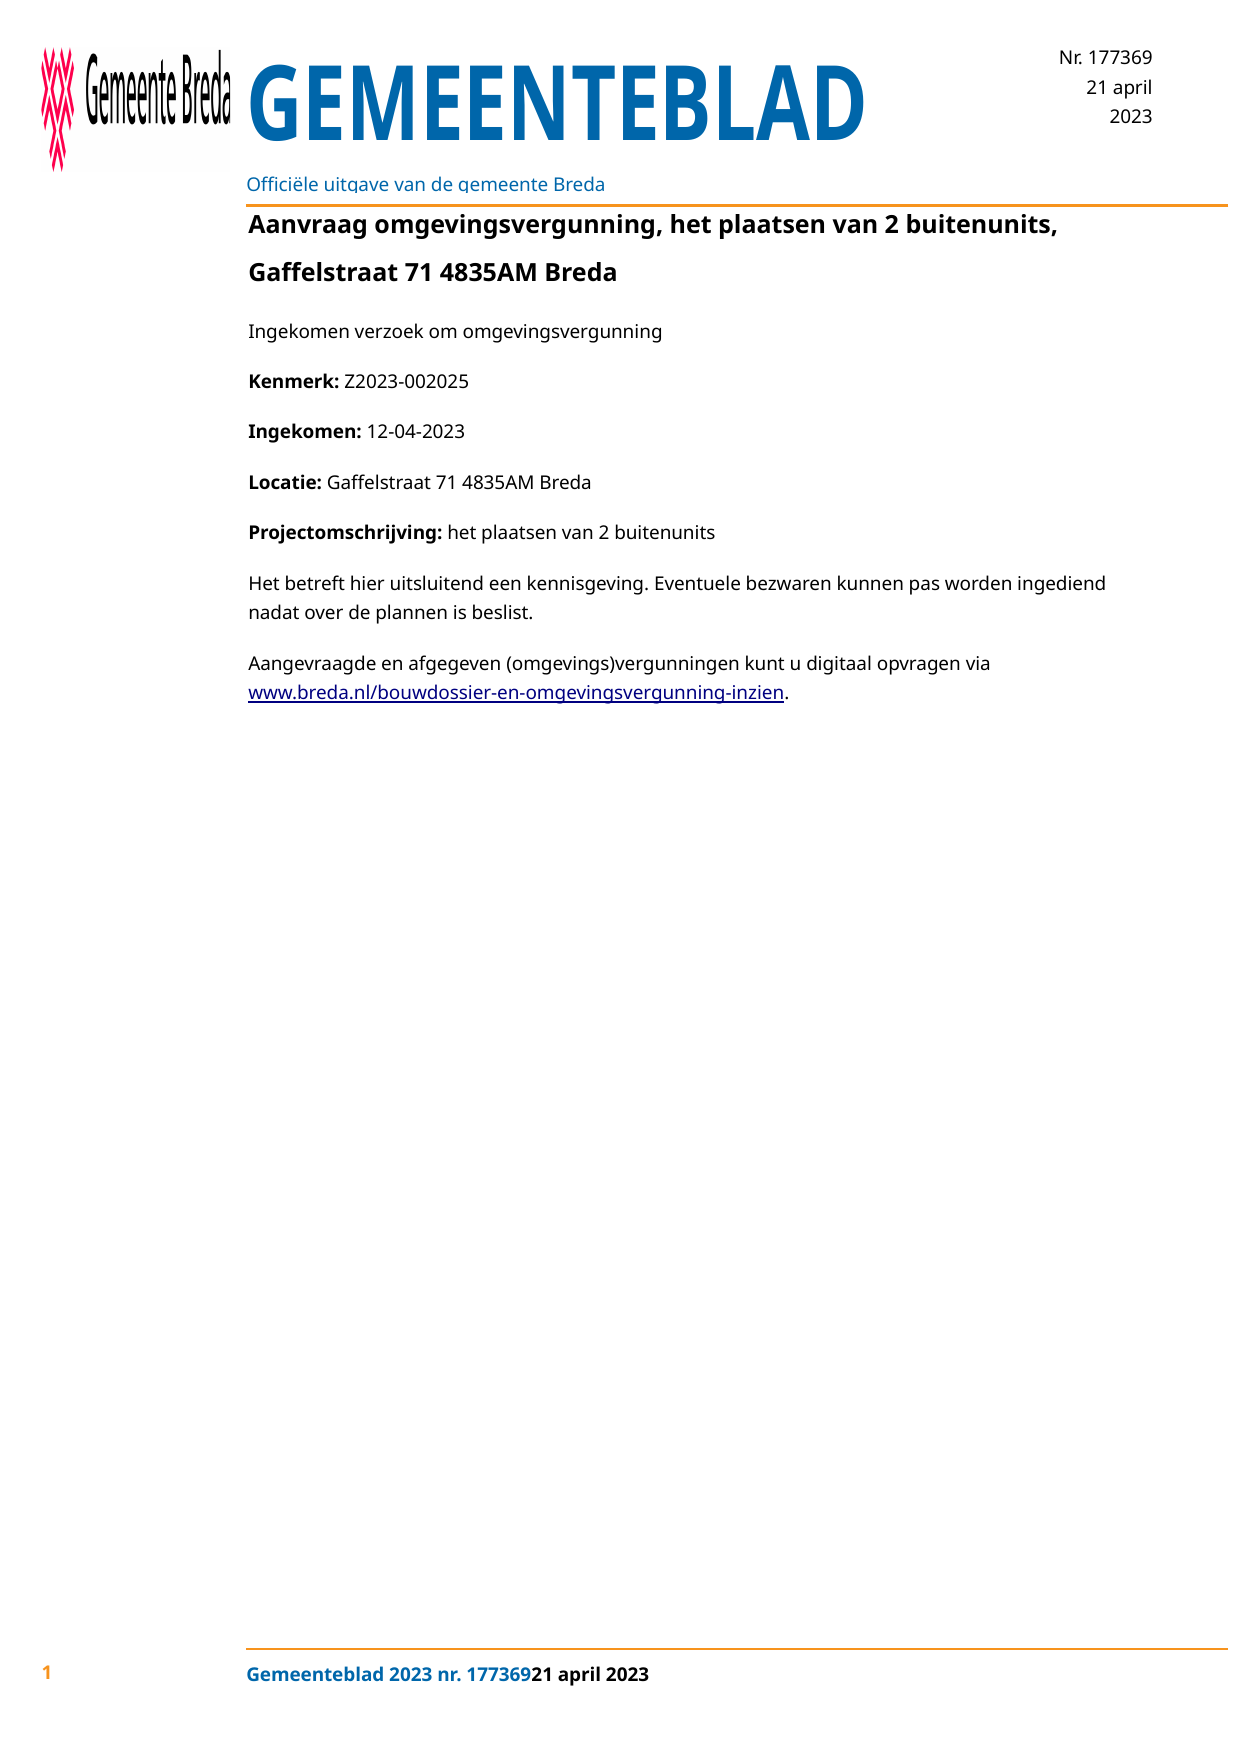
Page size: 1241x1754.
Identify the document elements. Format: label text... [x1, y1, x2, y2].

text Aangevraagde en afgegeven (omgevings)vergunningen kunt u digitaal opvragen via www.breda.nl/bouwdossier-en-omgevingsvergunning-inzien. [248, 650, 1152, 705]
text Het betreft hier uitsluitend een kennisgeving. Eventuele bezwaren kunnen pas worden ingediend nadat over de plannen is beslist. [248, 570, 1152, 625]
text Ingekomen verzoek om omgevingsvergunning [248, 318, 1152, 344]
text Kenmerk: Z2023-002025 [248, 368, 1152, 394]
text Aanvraag omgevingsvergunning, het plaatsen van 2 buitenunits, Gaffelstraat 71 4835AM Breda [248, 207, 1152, 288]
text Locatie: Gaffelstraat 71 4835AM Breda [248, 469, 1152, 495]
text Projectomschrijving: het plaatsen van 2 buitenunits [248, 519, 1152, 545]
picture [41, 47, 231, 172]
text Ingekomen: 12-04-2023 [248, 419, 1152, 444]
